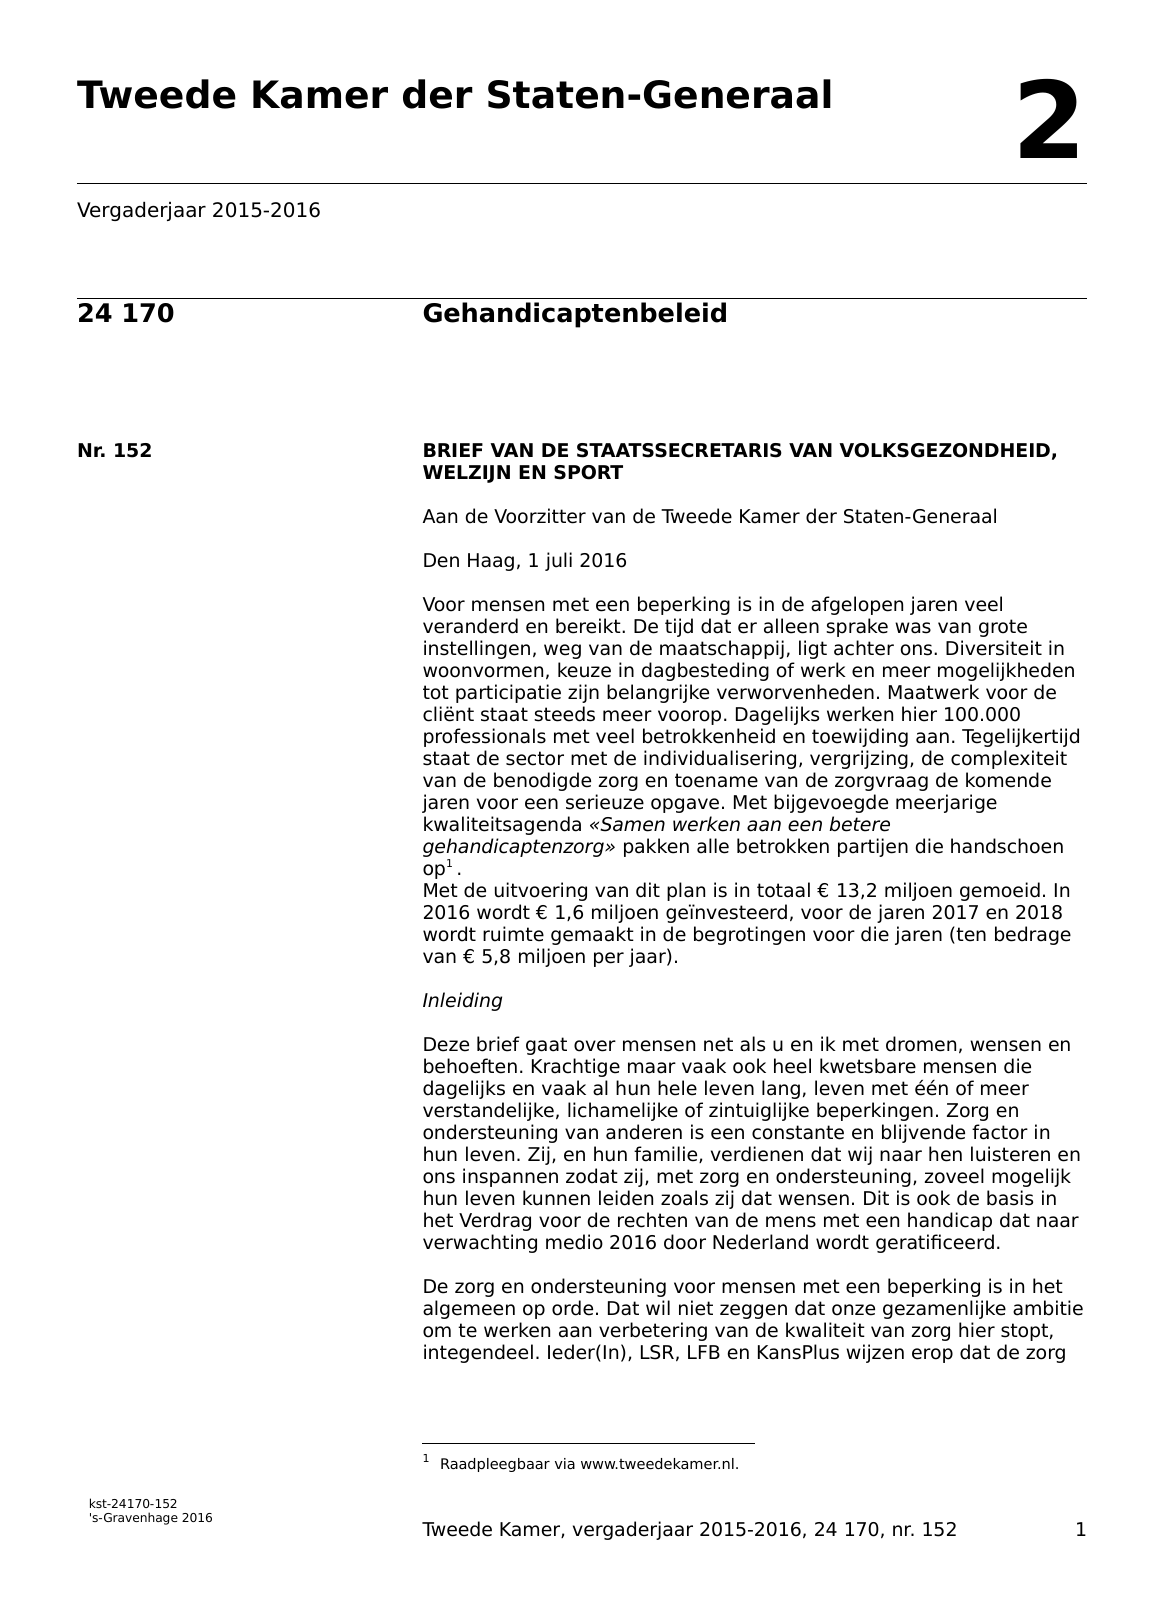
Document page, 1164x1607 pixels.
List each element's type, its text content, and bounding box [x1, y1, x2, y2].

text Den Haag, 1 juli 2016 [422, 550, 1087, 572]
text 's-Gravenhage 2016 [88, 1511, 323, 1525]
text Deze brief gaat over mensen net als u en ik met dromen, wensen en behoeften. Krachtige maar vaak ook heel kwetsbare mensen die dagelijks en vaak al hun hele leven lang, leven met één of meer verstandelijke, lichamelijke of zintuiglijke beperkingen. Zorg en ondersteuning van anderen is een constante en blijvende factor in hun leven. Zij, en hun familie, verdienen dat wij naar hen luisteren en ons inspannen zodat zij, met zorg en ondersteuning, zoveel mogelijk hun leven kunnen leiden zoals zij dat wensen. Dit is ook de basis in het Verdrag voor de rechten van de mens met een handicap dat naar verwachting medio 2016 door Nederland wordt geratificeerd. [422, 1034, 1087, 1254]
subtitle Inleiding [422, 990, 1087, 1012]
subtitle Nr. 152 BRIEF VAN DE STAATSSECRETARIS VAN VOLKSGEZONDHEID, WELZIJN EN SPORT [77, 440, 1087, 484]
subtitle 24 170 Gehandicaptenbeleid [77, 299, 1087, 329]
text kst-24170-152 [88, 1497, 323, 1511]
text Aan de Voorzitter van de Tweede Kamer der Staten-Generaal [422, 506, 1087, 528]
text Met de uitvoering van dit plan is in totaal € 13,2 miljoen gemoeid. In 2016 wordt € 1,6 miljoen geïnvesteerd, voor de jaren 2017 en 2018 wordt ruimte gemaakt in de begrotingen voor die jaren (ten bedrage van € 5,8 miljoen per jaar). [422, 880, 1087, 968]
table_cell Vergaderjaar 2015-2016 [77, 184, 1087, 298]
text Raadpleegbaar via www.tweedekamer.nl. [422, 1452, 1087, 1474]
text De zorg en ondersteuning voor mensen met een beperking is in het algemeen op orde. Dat wil niet zeggen dat onze gezamenlijke ambitie om te werken aan verbetering van de kwaliteit van zorg hier stopt, integendeel. Ieder(In), LSR, LFB en KansPlus wijzen erop dat de zorg [422, 1276, 1087, 1364]
table_header 2 [886, 59, 1087, 183]
table_header Tweede Kamer der Staten-Generaal [77, 59, 886, 183]
text Voor mensen met een beperking is in de afgelopen jaren veel veranderd en bereikt. De tijd dat er alleen sprake was van grote instellingen, weg van de maatschappij, ligt achter ons. Diversiteit in woonvormen, keuze in dagbesteding of werk en meer mogelijkheden tot participatie zijn belangrijke verworvenheden. Maatwerk voor de cliënt staat steeds meer voorop. Dagelijks werken hier 100.000 professionals met veel betrokkenheid en toewijding aan. Tegelijkertijd staat de sector met de individualisering, vergrijzing, de complexiteit van de benodigde zorg en toename van de zorgvraag de komende jaren voor een serieuze opgave. Met bijgevoegde meerjarige kwaliteitsagenda «Samen werken aan een betere gehandicaptenzorg» pakken alle betrokken partijen die handschoen op. [422, 594, 1087, 880]
